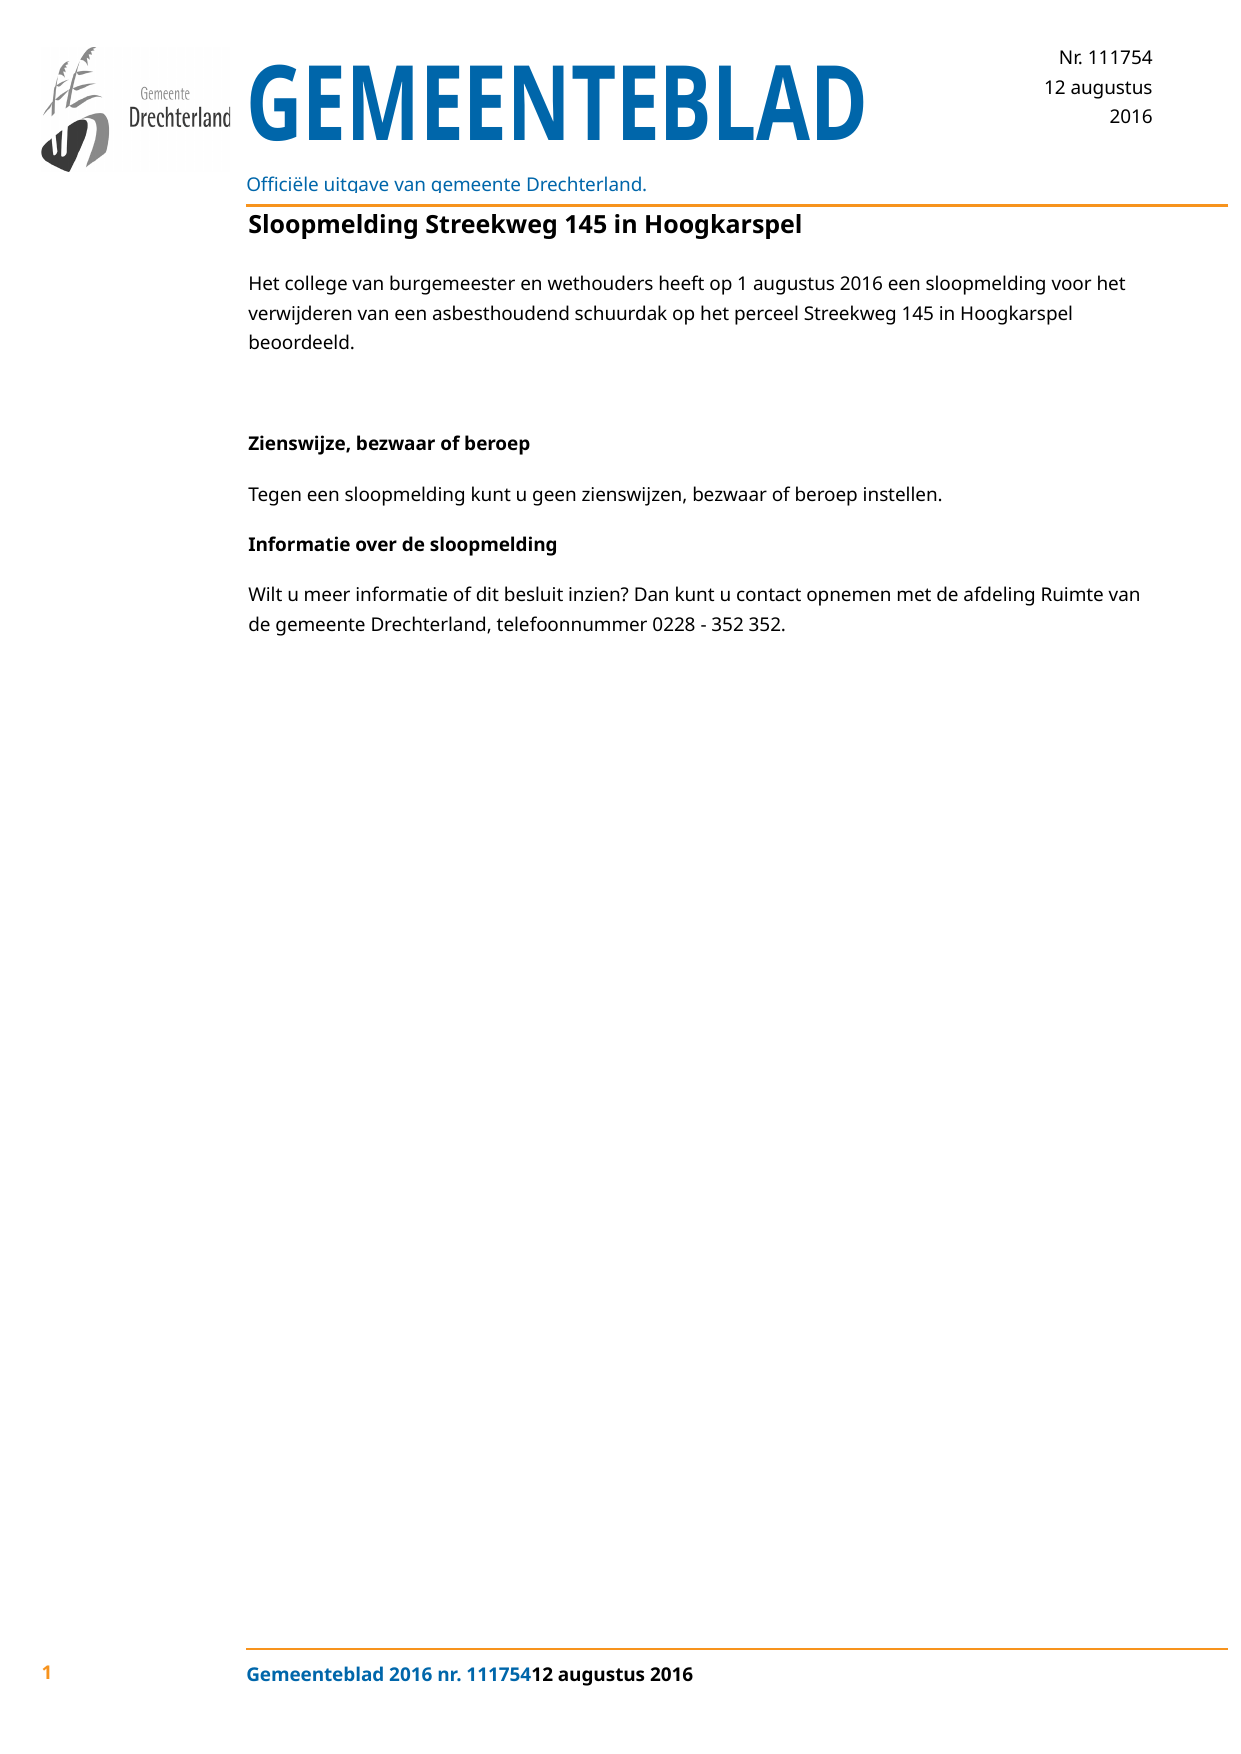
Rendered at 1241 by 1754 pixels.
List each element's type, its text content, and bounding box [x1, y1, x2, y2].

text Zienswijze, bezwaar of beroep [248, 430, 1152, 456]
text Wilt u meer informatie of dit besluit inzien? Dan kunt u contact opnemen met de afdeling Ruimte van de gemeente Drechterland, telefoonnummer 0228 - 352 352. [248, 582, 1152, 637]
text Tegen een sloopmelding kunt u geen zienswijzen, bezwaar of beroep instellen. [248, 481, 1152, 506]
picture [41, 47, 231, 172]
text Het college van burgemeester en wethouders heeft op 1 augustus 2016 een sloopmelding voor het verwijderen van een asbesthoudend schuurdak op het perceel Streekweg 145 in Hoogkarspel beoordeeld. [248, 270, 1152, 355]
text Informatie over de sloopmelding [248, 531, 1152, 557]
text Sloopmelding Streekweg 145 in Hoogkarspel [248, 207, 1152, 241]
